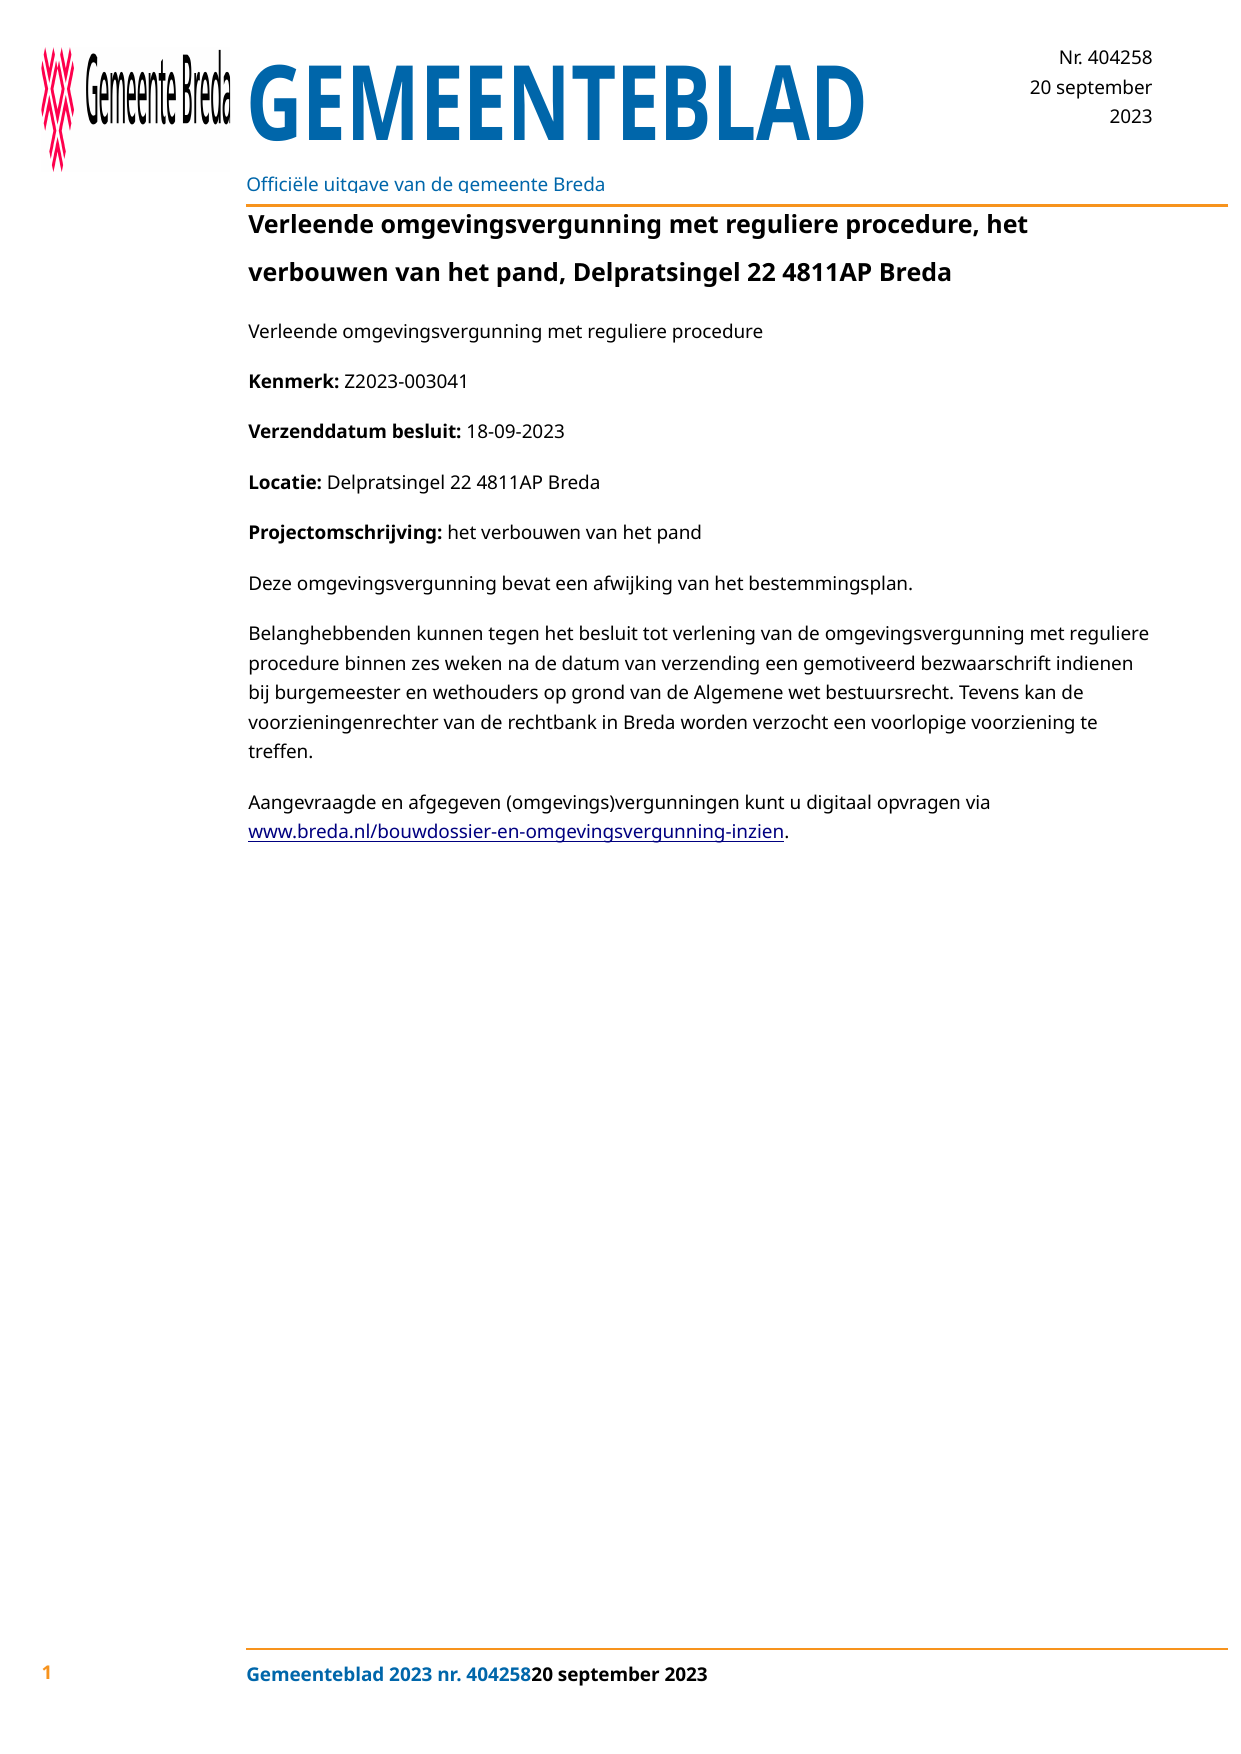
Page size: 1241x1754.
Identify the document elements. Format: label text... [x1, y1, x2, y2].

picture [41, 47, 231, 172]
text Kenmerk: Z2023-003041 [248, 368, 1152, 394]
text Verleende omgevingsvergunning met reguliere procedure [248, 318, 1152, 344]
text Belanghebbenden kunnen tegen het besluit tot verlening van de omgevingsvergunning met reguliere procedure binnen zes weken na de datum van verzending een gemotiveerd bezwaarschrift indienen bij burgemeester en wethouders op grond van de Algemene wet bestuursrecht. Tevens kan de voorzieningenrechter van de rechtbank in Breda worden verzocht een voorlopige voorziening te treffen. [248, 620, 1152, 764]
text Projectomschrijving: het verbouwen van het pand [248, 519, 1152, 545]
text Deze omgevingsvergunning bevat een afwijking van het bestemmingsplan. [248, 570, 1152, 596]
text Aangevraagde en afgegeven (omgevings)vergunningen kunt u digitaal opvragen via www.breda.nl/bouwdossier-en-omgevingsvergunning-inzien. [248, 789, 1152, 844]
text Verzenddatum besluit: 18-09-2023 [248, 419, 1152, 444]
text Locatie: Delpratsingel 22 4811AP Breda [248, 469, 1152, 495]
text Verleende omgevingsvergunning met reguliere procedure, het verbouwen van het pand, Delpratsingel 22 4811AP Breda [248, 207, 1152, 288]
